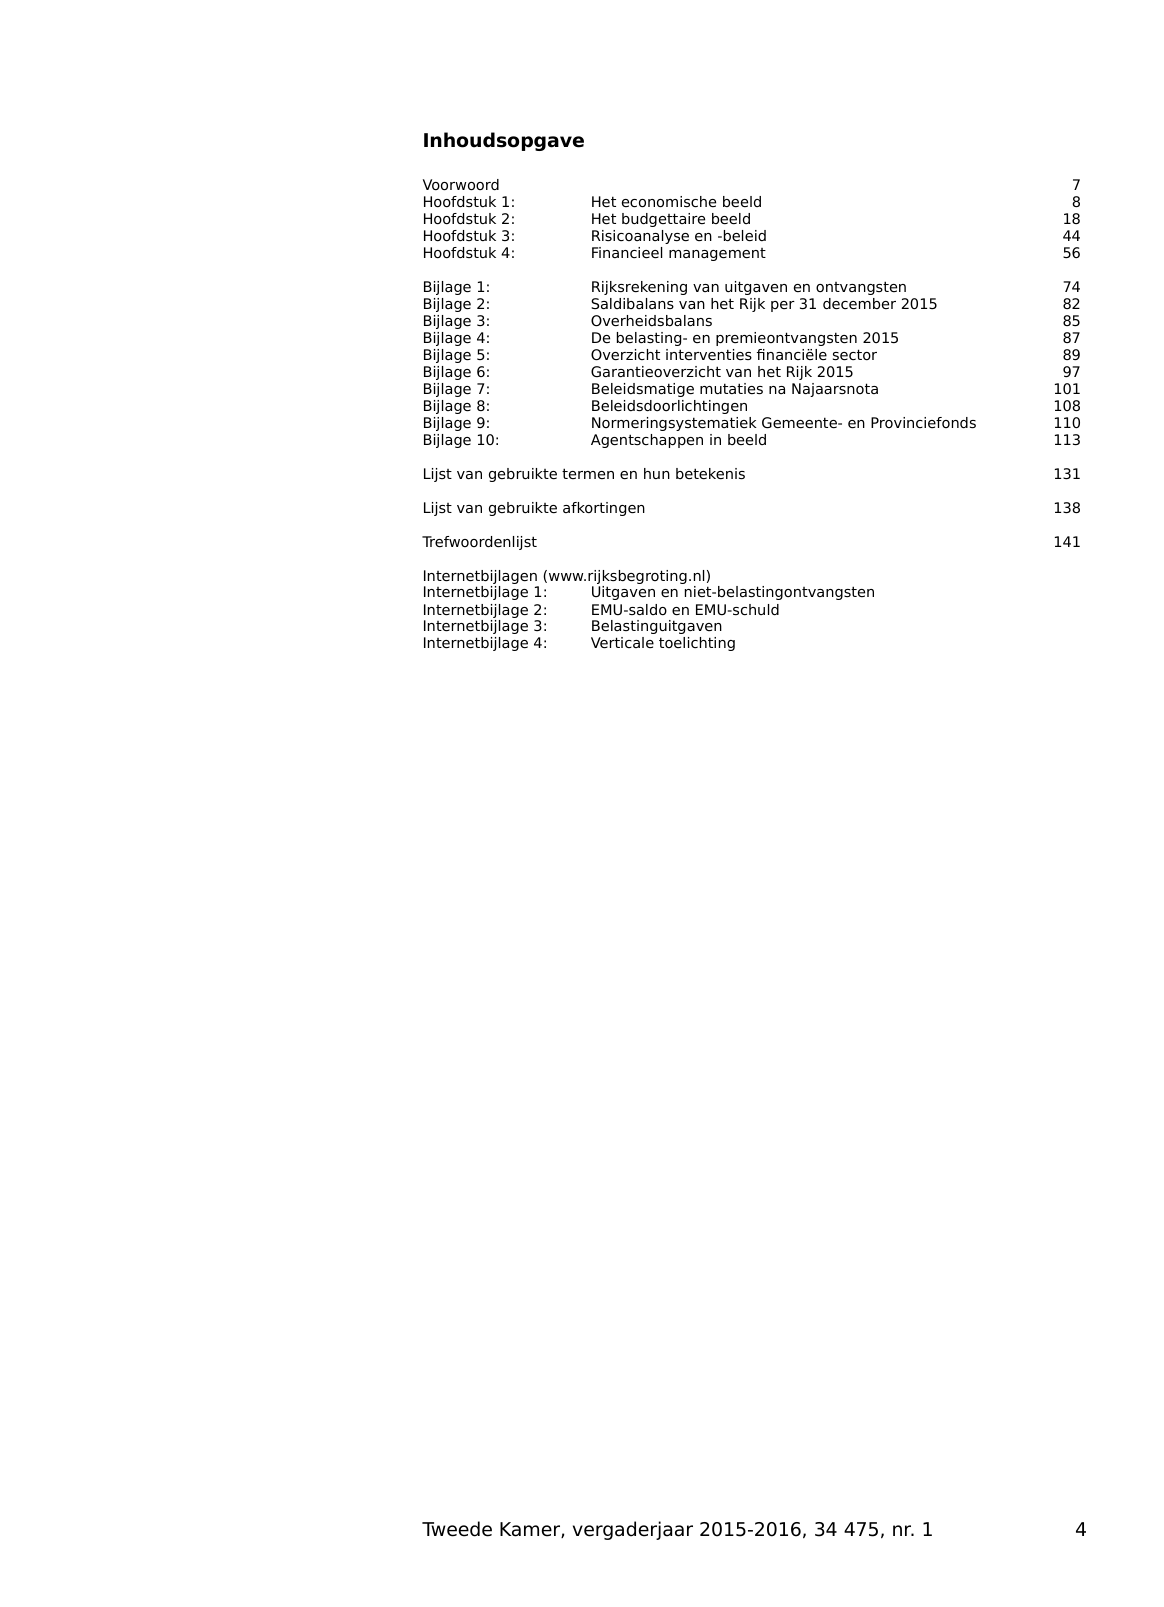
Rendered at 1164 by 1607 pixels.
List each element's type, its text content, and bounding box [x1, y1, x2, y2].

table_cell Hoofdstuk 4: [422, 245, 585, 262]
table_cell Internetbijlage 3: [422, 618, 585, 635]
table_cell 108 [1028, 398, 1087, 414]
table_cell Internetbijlage 4: [422, 635, 585, 652]
table_cell [585, 550, 1028, 567]
table_cell Internetbijlagen (www.rijksbegroting.nl) [422, 568, 1028, 584]
table_cell [422, 449, 585, 466]
table_cell [1028, 618, 1087, 635]
table_cell Lijst van gebruikte afkortingen [422, 500, 1028, 516]
table_cell Uitgaven en niet-belastingontvangsten [585, 584, 1028, 601]
table_cell [1028, 262, 1087, 279]
table_cell Bijlage 1: [422, 279, 585, 296]
table_cell 8 [1028, 194, 1087, 211]
table_cell [585, 483, 1028, 499]
table_cell Normeringsystematiek Gemeente- en Provinciefonds [585, 415, 1028, 432]
table_cell Bijlage 10: [422, 432, 585, 448]
table_cell 74 [1028, 279, 1087, 296]
table_cell 87 [1028, 330, 1087, 347]
subtitle Inhoudsopgave [422, 130, 1087, 152]
table_cell [1028, 635, 1087, 652]
table_cell [1028, 483, 1087, 499]
table_cell Bijlage 3: [422, 313, 585, 330]
table_cell 101 [1028, 381, 1087, 398]
table_cell 85 [1028, 313, 1087, 330]
table_cell [422, 483, 585, 499]
table_cell Bijlage 7: [422, 381, 585, 398]
table_cell Agentschappen in beeld [585, 432, 1028, 448]
table_cell Internetbijlage 1: [422, 584, 585, 601]
table_cell Bijlage 4: [422, 330, 585, 347]
table_cell 113 [1028, 432, 1087, 448]
table_cell [1028, 568, 1087, 584]
table_cell [1028, 584, 1087, 601]
table_cell [585, 516, 1028, 533]
table_cell EMU-saldo en EMU-schuld [585, 601, 1028, 618]
table_header Voorwoord [422, 177, 585, 194]
table_cell 110 [1028, 415, 1087, 432]
table_header [585, 177, 1028, 194]
table_cell Hoofdstuk 1: [422, 194, 585, 211]
table_cell [422, 550, 585, 567]
table_cell [1028, 550, 1087, 567]
table_cell [585, 449, 1028, 466]
table_cell Bijlage 9: [422, 415, 585, 432]
table_cell 56 [1028, 245, 1087, 262]
table_cell Verticale toelichting [585, 635, 1028, 652]
table_cell 131 [1028, 466, 1087, 482]
table_cell Risicoanalyse en -beleid [585, 228, 1028, 245]
table_cell Rijksrekening van uitgaven en ontvangsten [585, 279, 1028, 296]
table_cell [422, 262, 585, 279]
table_cell De belasting- en premieontvangsten 2015 [585, 330, 1028, 347]
table_cell 138 [1028, 500, 1087, 516]
table_cell Bijlage 5: [422, 347, 585, 364]
table_cell [585, 262, 1028, 279]
table_cell [422, 516, 585, 533]
table_cell 141 [1028, 534, 1087, 550]
table_cell Garantieoverzicht van het Rijk 2015 [585, 364, 1028, 381]
table_cell [1028, 516, 1087, 533]
table_cell Beleidsdoorlichtingen [585, 398, 1028, 414]
table_cell [1028, 449, 1087, 466]
table_cell Lijst van gebruikte termen en hun betekenis [422, 466, 1028, 482]
table_cell Hoofdstuk 2: [422, 211, 585, 228]
table_cell Bijlage 2: [422, 296, 585, 313]
table_cell 18 [1028, 211, 1087, 228]
table_cell Bijlage 8: [422, 398, 585, 414]
table_cell Het economische beeld [585, 194, 1028, 211]
table_cell [1028, 601, 1087, 618]
table_cell Het budgettaire beeld [585, 211, 1028, 228]
table_cell Financieel management [585, 245, 1028, 262]
table_cell 82 [1028, 296, 1087, 313]
table_cell Overzicht interventies financiële sector [585, 347, 1028, 364]
table_cell 44 [1028, 228, 1087, 245]
table_cell Hoofdstuk 3: [422, 228, 585, 245]
table_cell Saldibalans van het Rijk per 31 december 2015 [585, 296, 1028, 313]
table_cell Overheidsbalans [585, 313, 1028, 330]
table_cell 97 [1028, 364, 1087, 381]
table_cell Belastinguitgaven [585, 618, 1028, 635]
table_cell Internetbijlage 2: [422, 601, 585, 618]
table_header 7 [1028, 177, 1087, 194]
table_cell Beleidsmatige mutaties na Najaarsnota [585, 381, 1028, 398]
table_cell 89 [1028, 347, 1087, 364]
table_cell Bijlage 6: [422, 364, 585, 381]
table_cell Trefwoordenlijst [422, 534, 1028, 550]
